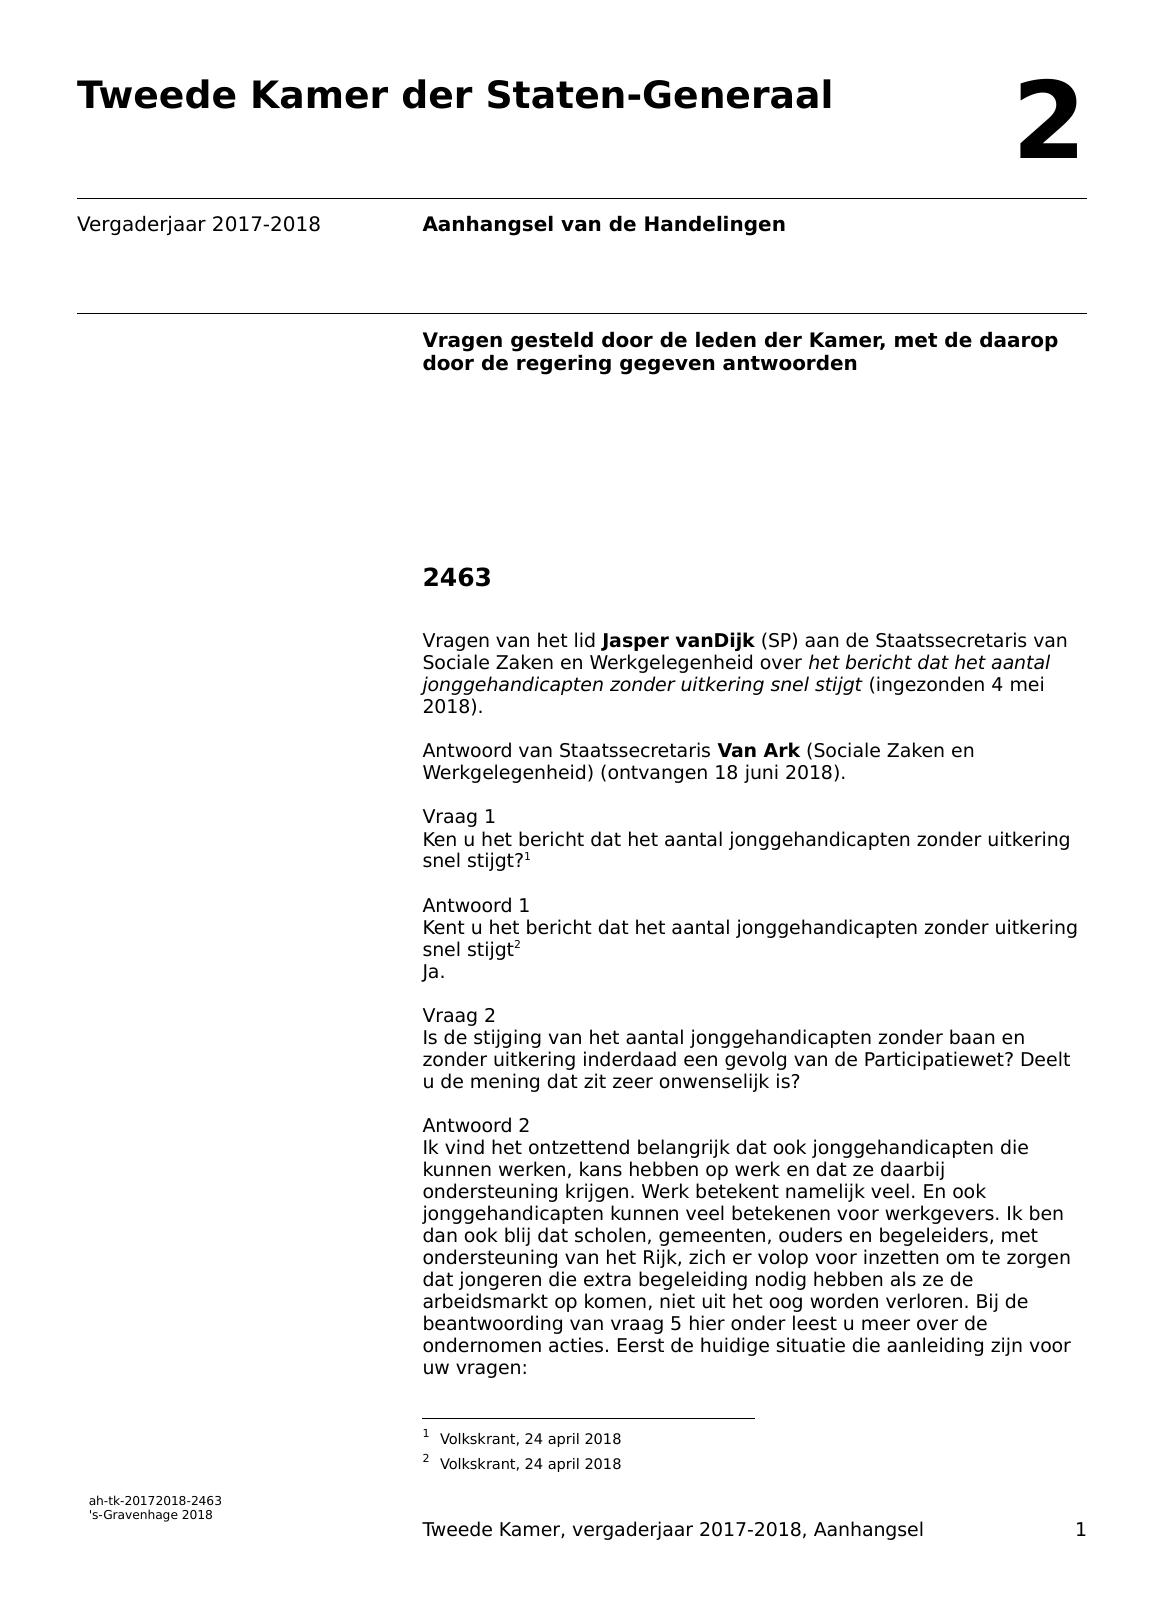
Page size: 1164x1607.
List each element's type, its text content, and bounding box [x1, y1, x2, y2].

table_cell Vergaderjaar 2017-2018 [77, 199, 422, 313]
text 2463 [422, 563, 1087, 592]
text Is de stijging van het aantal jonggehandicapten zonder baan en zonder uitkering inderdaad een gevolg van de Participatiewet? Deelt u de mening dat zit zeer onwenselijk is? [422, 1027, 1087, 1093]
text Antwoord van Staatssecretaris Van Ark (Sociale Zaken en Werkgelegenheid) (ontvangen 18 juni 2018). [422, 740, 1087, 784]
text ah-tk-20172018-2463 [88, 1494, 323, 1508]
text Antwoord 2 [422, 1115, 1087, 1137]
text Ik vind het ontzettend belangrijk dat ook jonggehandicapten die kunnen werken, kans hebben op werk en dat ze daarbij ondersteuning krijgen. Werk betekent namelijk veel. En ook jonggehandicapten kunnen veel betekenen voor werkgevers. Ik ben dan ook blij dat scholen, gemeenten, ouders en begeleiders, met ondersteuning van het Rijk, zich er volop voor inzetten om te zorgen dat jongeren die extra begeleiding nodig hebben als ze de arbeidsmarkt op komen, niet uit het oog worden verloren. Bij de beantwoording van vraag 5 hier onder leest u meer over de ondernomen acties. Eerst de huidige situatie die aanleiding zijn voor uw vragen: [422, 1137, 1087, 1378]
table_header Tweede Kamer der Staten-Generaal [77, 59, 886, 198]
table_header 2 [886, 59, 1087, 198]
table_cell [77, 314, 422, 375]
text Kent u het bericht dat het aantal jonggehandicapten zonder uitkering snel stijgt [422, 917, 1087, 961]
text Volkskrant, 24 april 2018 [422, 1452, 1087, 1474]
text Volkskrant, 24 april 2018 [422, 1427, 1087, 1449]
text Vragen van het lid Jasper vanDijk (SP) aan de Staatssecretaris van Sociale Zaken en Werkgelegenheid over het bericht dat het aantal jonggehandicapten zonder uitkering snel stijgt (ingezonden 4 mei 2018). [422, 630, 1087, 718]
table_cell Aanhangsel van de Handelingen [422, 199, 1087, 313]
text Ja. [422, 961, 1087, 982]
text Ken u het bericht dat het aantal jonggehandicapten zonder uitkering snel stijgt? [422, 828, 1087, 872]
text 's-Gravenhage 2018 [88, 1508, 323, 1522]
text Vraag 2 [422, 1005, 1087, 1027]
text Vraag 1 [422, 806, 1087, 828]
table_cell Vragen gesteld door de leden der Kamer, met de daarop door de regering gegeven antwoorden [422, 314, 1087, 375]
text Antwoord 1 [422, 894, 1087, 917]
